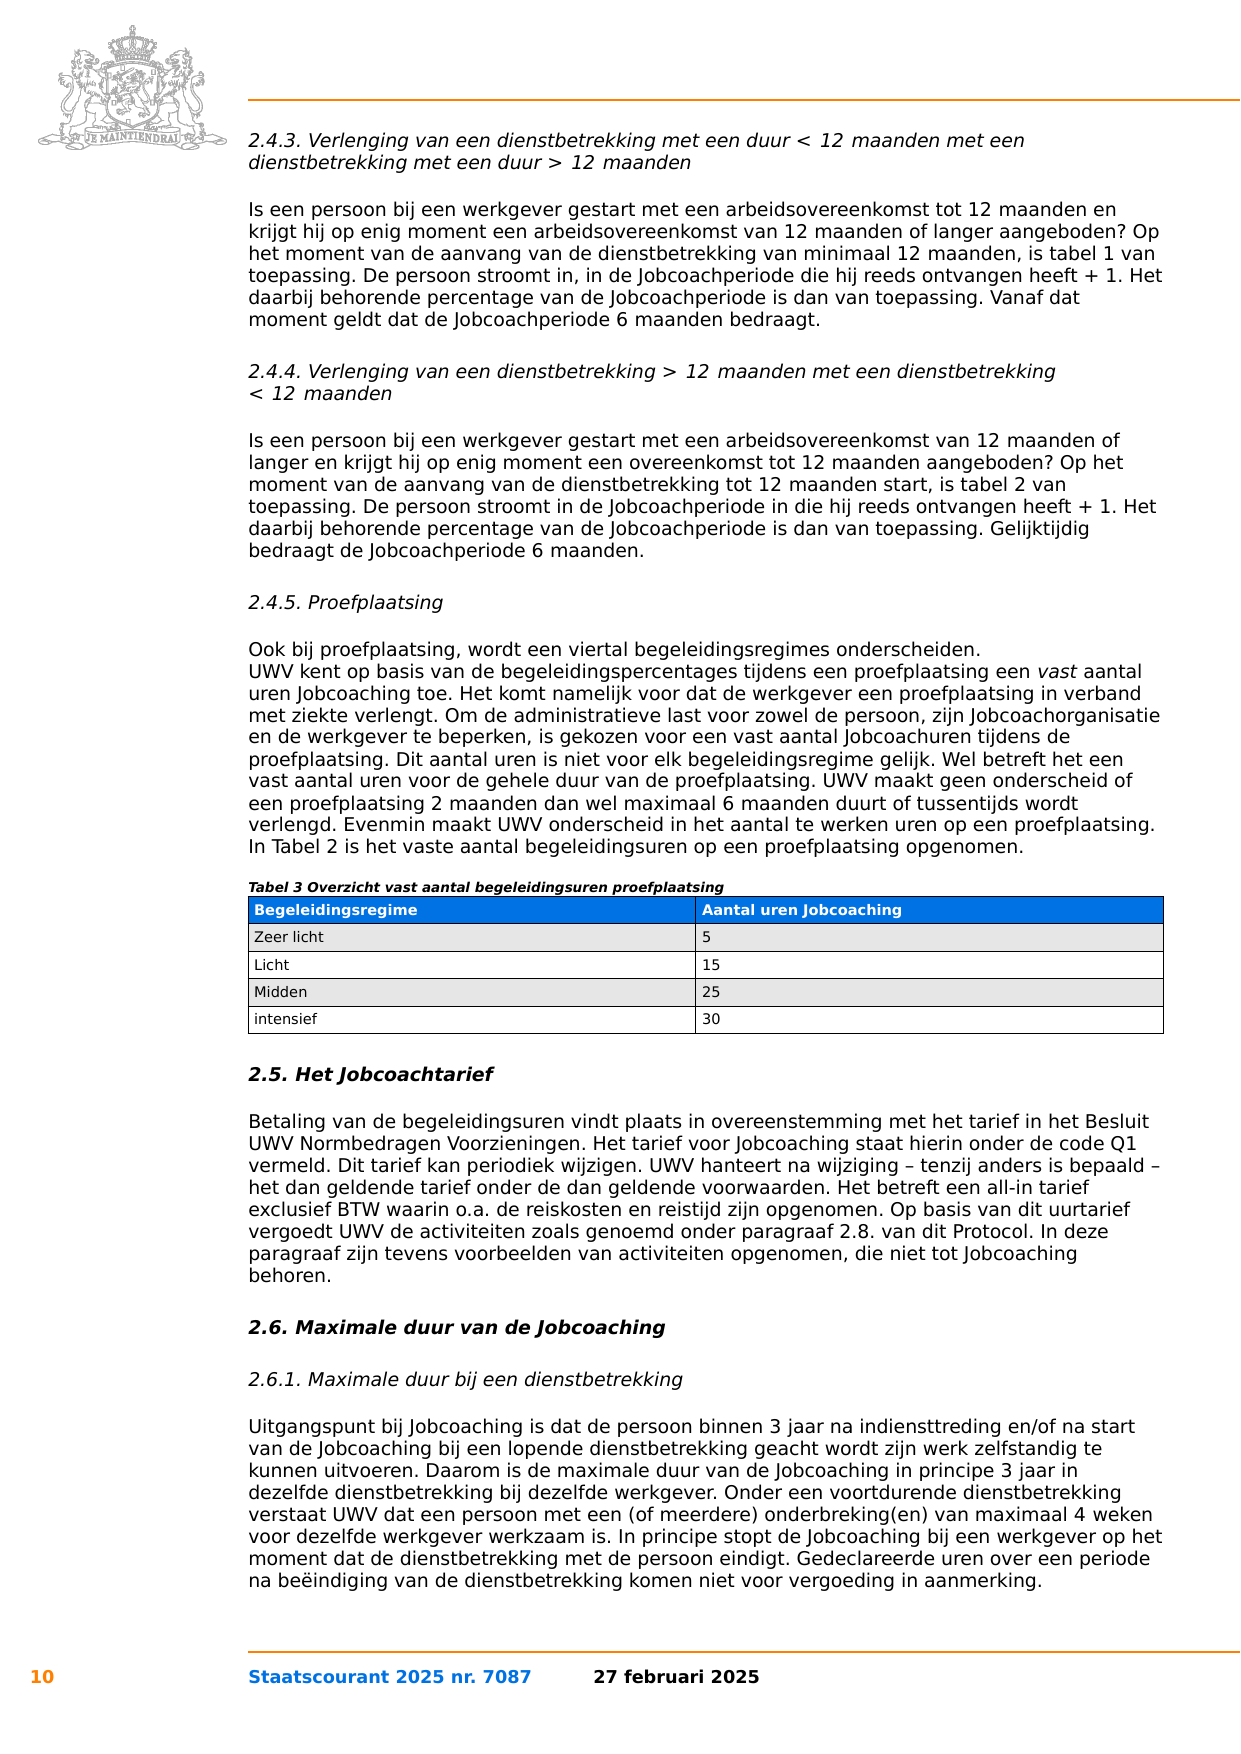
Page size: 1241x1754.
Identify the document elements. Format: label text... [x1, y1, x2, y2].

table_cell 5 [696, 924, 1163, 951]
text UWV kent op basis van de begeleidingspercentages tijdens een proefplaatsing een vast aantal uren Jobcoaching toe. Het komt namelijk voor dat de werkgever een proefplaatsing in verband met ziekte verlengt. Om de administratieve last voor zowel de persoon, zijn Jobcoachorganisatie en de werkgever te beperken, is gekozen voor een vast aantal Jobcoachuren tijdens de proefplaatsing. Dit aantal uren is niet voor elk begeleidingsregime gelijk. Wel betreft het een vast aantal uren voor de gehele duur van de proefplaatsing. UWV maakt geen onderscheid of een proefplaatsing 2 maanden dan wel maximaal 6 maanden duurt of tussentijds wordt verlengd. Evenmin maakt UWV onderscheid in het aantal te werken uren op een proefplaatsing. In Tabel 2 is het vaste aantal begeleidingsuren op een proefplaatsing opgenomen. [248, 661, 1163, 858]
table_cell Begeleidingsregime [249, 897, 695, 923]
table_cell 25 [696, 979, 1163, 1006]
table_cell 30 [696, 1007, 1163, 1033]
table_cell Aantal uren Jobcoaching [696, 897, 1163, 923]
picture [38, 25, 227, 150]
subtitle 2.4.3. Verlenging van een dienstbetrekking met een duur < 12 maanden met een dienstbetrekking met een duur > 12 maanden [248, 130, 1163, 174]
subtitle 2.6. Maximale duur van de Jobcoaching [248, 1317, 1163, 1339]
subtitle 2.5. Het Jobcoachtarief [248, 1064, 1163, 1086]
table_cell Zeer licht [249, 924, 695, 951]
table_cell 15 [696, 952, 1163, 978]
text Ook bij proefplaatsing, wordt een viertal begeleidingsregimes onderscheiden. [248, 638, 1163, 661]
table_cell intensief [249, 1007, 695, 1033]
table_cell Licht [249, 952, 695, 978]
table_header Tabel 3 Overzicht vast aantal begeleidingsuren proefplaatsing [248, 880, 1163, 896]
subtitle 2.4.4. Verlenging van een dienstbetrekking > 12 maanden met een dienstbetrekking < 12 maanden [248, 361, 1163, 405]
subtitle 2.4.5. Proefplaatsing [248, 592, 1163, 613]
text Is een persoon bij een werkgever gestart met een arbeidsovereenkomst van 12 maanden of langer en krijgt hij op enig moment een overeenkomst tot 12 maanden aangeboden? Op het moment van de aanvang van de dienstbetrekking tot 12 maanden start, is tabel 2 van toepassing. De persoon stroomt in de Jobcoachperiode in die hij reeds ontvangen heeft + 1. Het daarbij behorende percentage van de Jobcoachperiode is dan van toepassing. Gelijktijdig bedraagt de Jobcoachperiode 6 maanden. [248, 430, 1163, 562]
text Is een persoon bij een werkgever gestart met een arbeidsovereenkomst tot 12 maanden en krijgt hij op enig moment een arbeidsovereenkomst van 12 maanden of langer aangeboden? Op het moment van de aanvang van de dienstbetrekking van minimaal 12 maanden, is tabel 1 van toepassing. De persoon stroomt in, in de Jobcoachperiode die hij reeds ontvangen heeft + 1. Het daarbij behorende percentage van de Jobcoachperiode is dan van toepassing. Vanaf dat moment geldt dat de Jobcoachperiode 6 maanden bedraagt. [248, 199, 1163, 331]
subtitle 2.6.1. Maximale duur bij een dienstbetrekking [248, 1369, 1163, 1391]
table_cell Midden [249, 979, 695, 1006]
text Uitgangspunt bij Jobcoaching is dat de persoon binnen 3 jaar na indiensttreding en/of na start van de Jobcoaching bij een lopende dienstbetrekking geacht wordt zijn werk zelfstandig te kunnen uitvoeren. Daarom is de maximale duur van de Jobcoaching in principe 3 jaar in dezelfde dienstbetrekking bij dezelfde werkgever. Onder een voortdurende dienstbetrekking verstaat UWV dat een persoon met een (of meerdere) onderbreking(en) van maximaal 4 weken voor dezelfde werkgever werkzaam is. In principe stopt de Jobcoaching bij een werkgever op het moment dat de dienstbetrekking met de persoon eindigt. Gedeclareerde uren over een periode na beëindiging van de dienstbetrekking komen niet voor vergoeding in aanmerking. [248, 1416, 1163, 1592]
text Betaling van de begeleidingsuren vindt plaats in overeenstemming met het tarief in het Besluit UWV Normbedragen Voorzieningen. Het tarief voor Jobcoaching staat hierin onder de code Q1 vermeld. Dit tarief kan periodiek wijzigen. UWV hanteert na wijziging – tenzij anders is bepaald – het dan geldende tarief onder de dan geldende voorwaarden. Het betreft een all-in tarief exclusief BTW waarin o.a. de reiskosten en reistijd zijn opgenomen. Op basis van dit uurtarief vergoedt UWV de activiteiten zoals genoemd onder paragraaf 2.8. van dit Protocol. In deze paragraaf zijn tevens voorbeelden van activiteiten opgenomen, die niet tot Jobcoaching behoren. [248, 1111, 1163, 1287]
